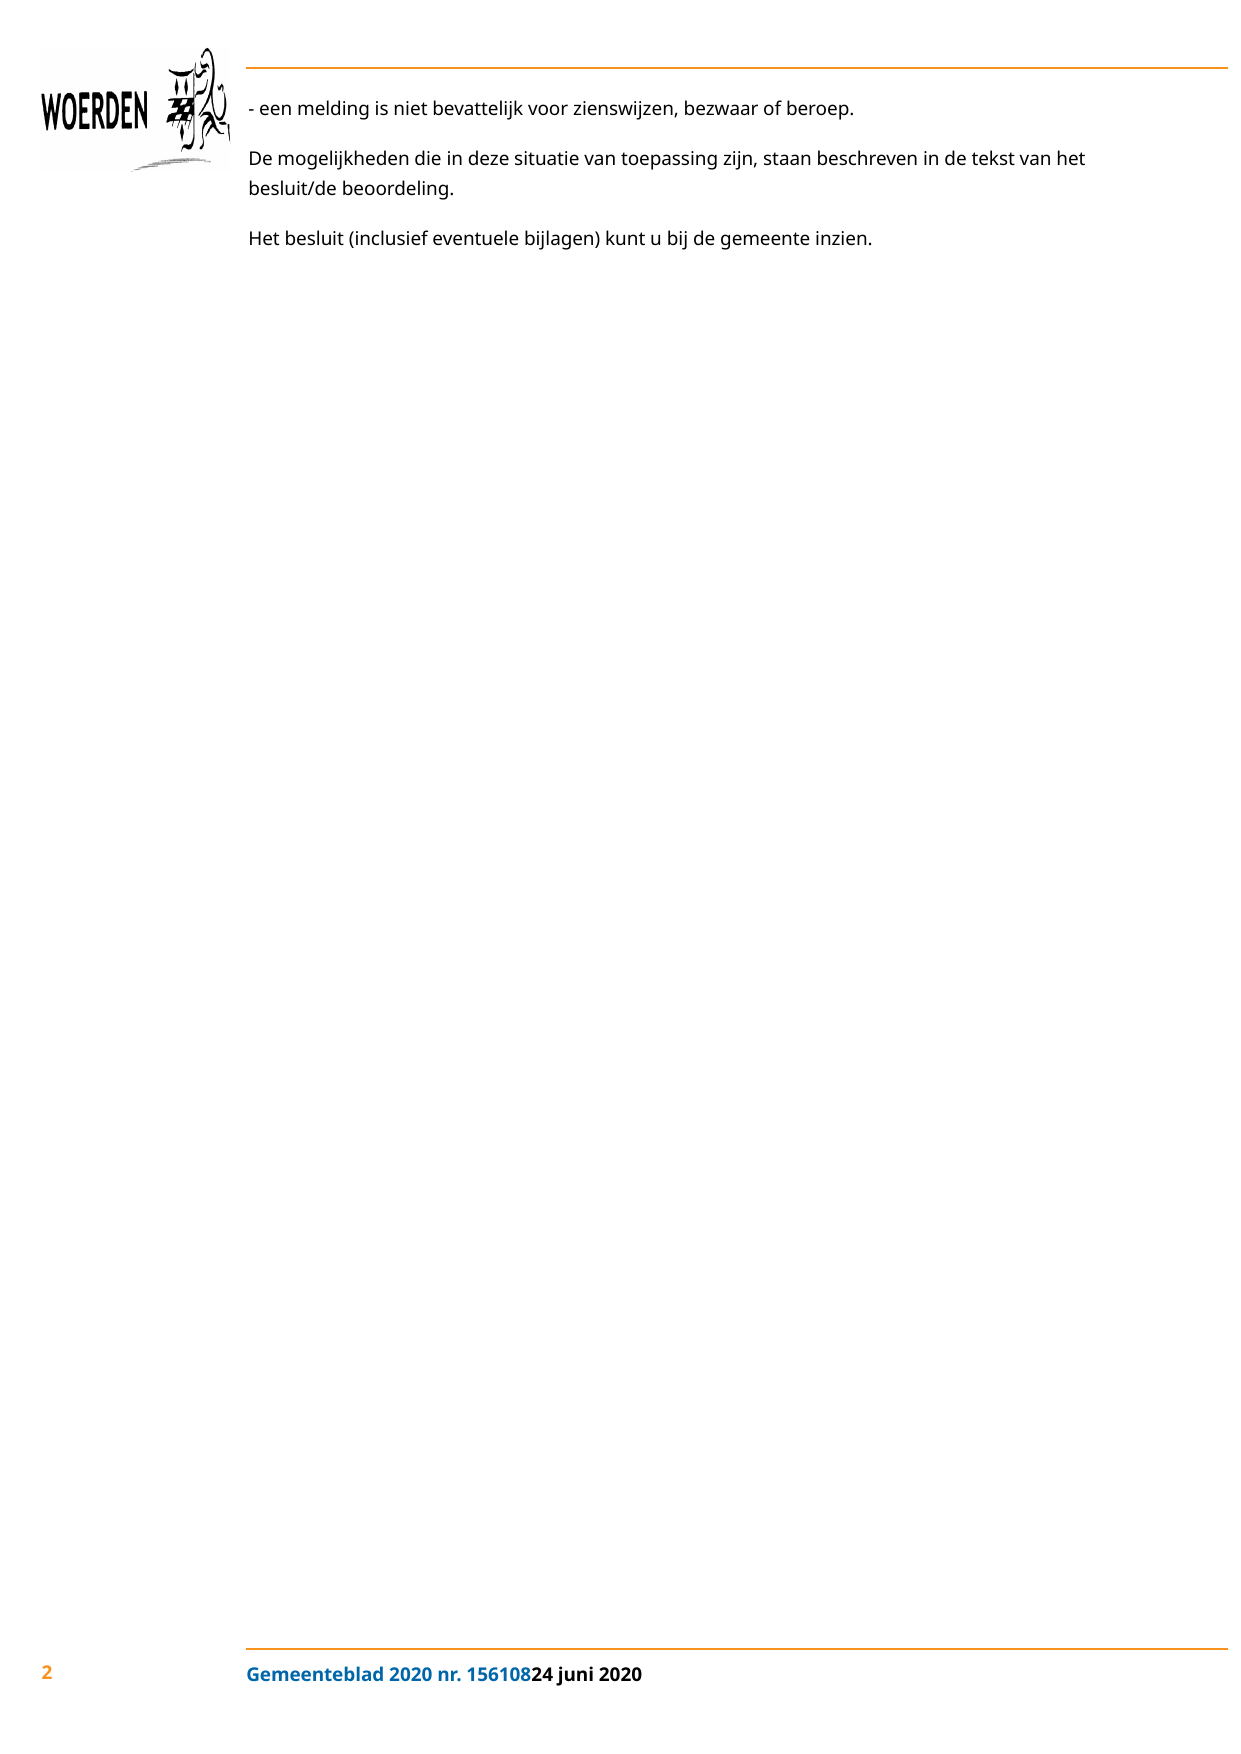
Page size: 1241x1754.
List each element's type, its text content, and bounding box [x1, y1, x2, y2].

picture [41, 47, 231, 172]
text De mogelijkheden die in deze situatie van toepassing zijn, staan beschreven in de tekst van het besluit/de beoordeling. [248, 145, 1152, 201]
text - een melding is niet bevattelijk voor zienswijzen, bezwaar of beroep. [248, 95, 1152, 121]
text Het besluit (inclusief eventuele bijlagen) kunt u bij de gemeente inzien. [248, 225, 1152, 251]
